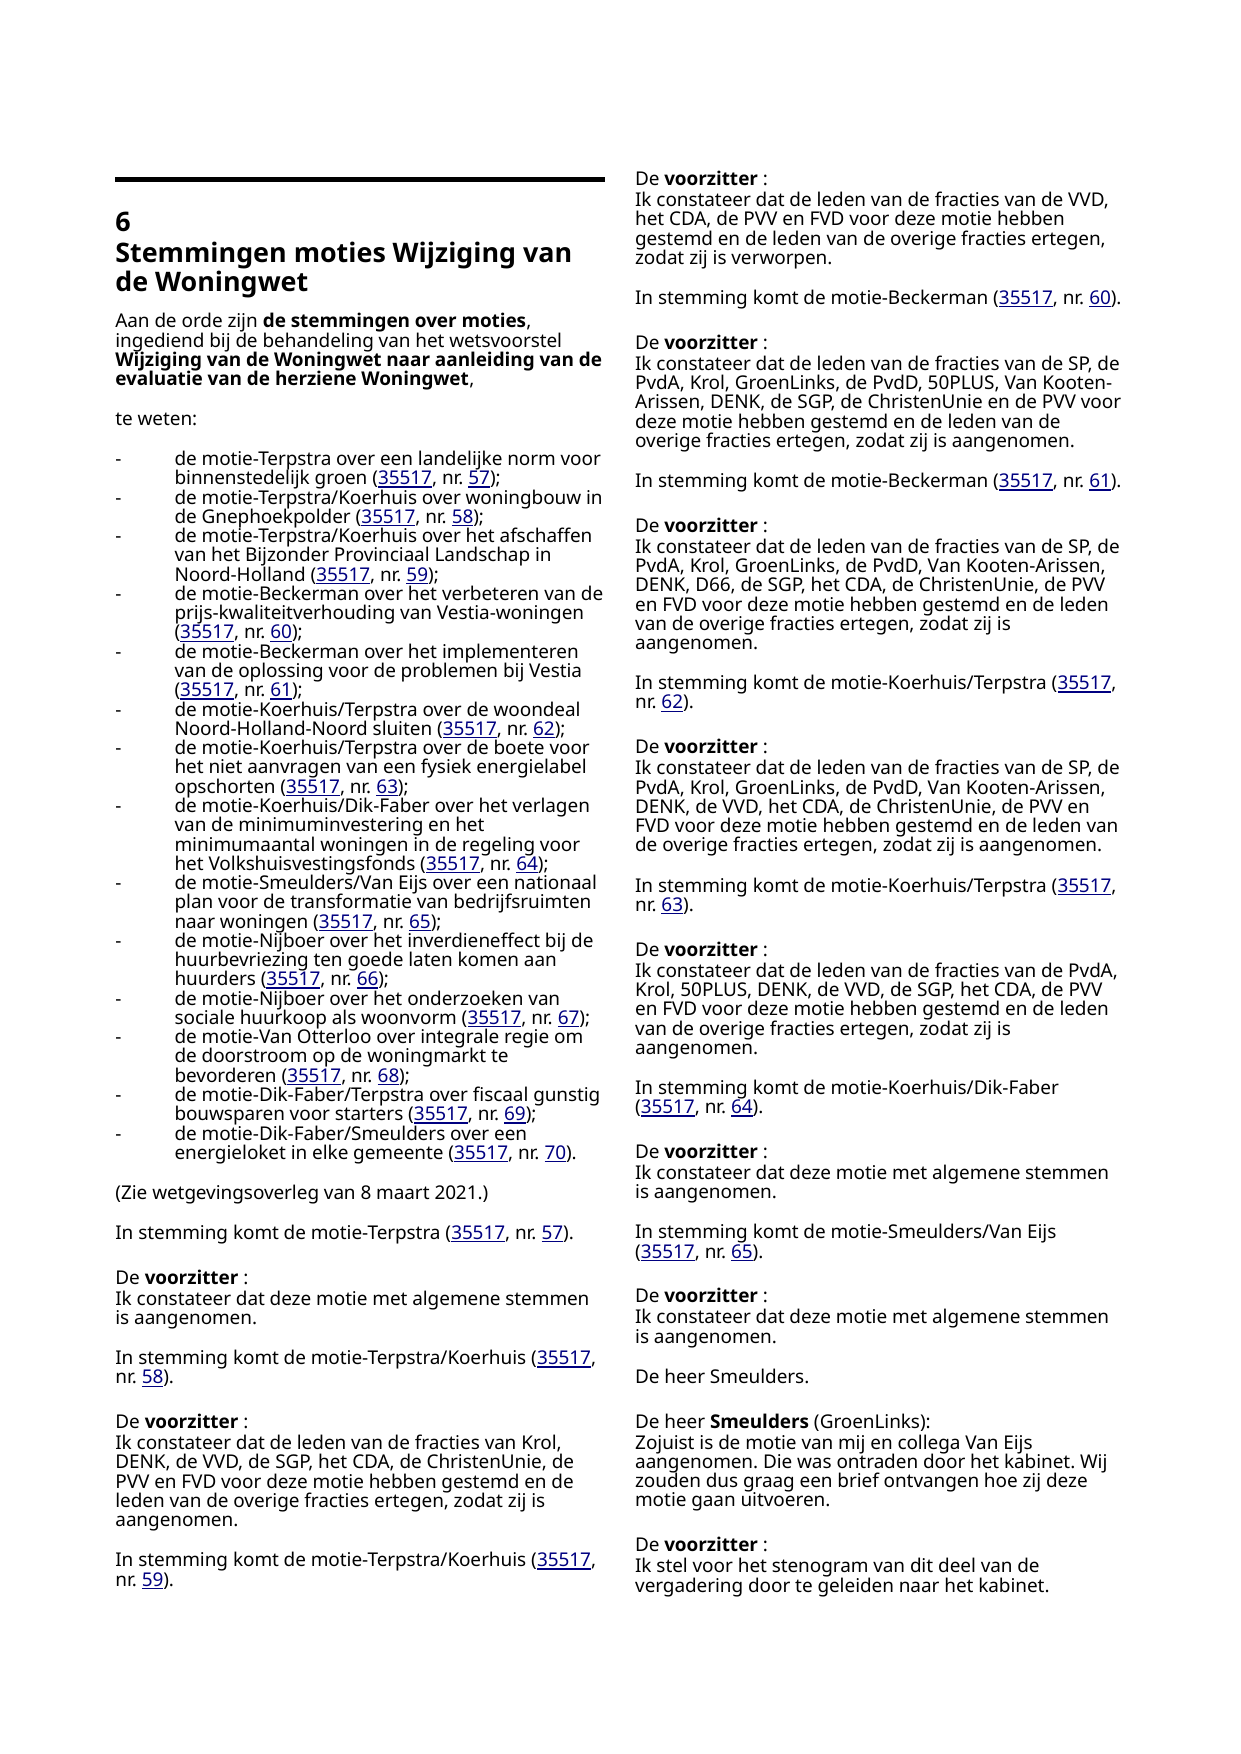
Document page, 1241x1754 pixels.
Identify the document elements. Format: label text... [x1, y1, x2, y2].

text De heer Smeulders. [635, 1368, 1125, 1387]
list de motie-Koerhuis/Terpstra over de woondeal Noord-Holland-Noord sluiten (35517, nr. 62); [115, 701, 605, 739]
text Zojuist is de motie van mij en collega Van Eijs aangenomen. Die was ontraden door het kabinet. Wij zouden dus graag een brief ontvangen hoe zij deze motie gaan uitvoeren. [635, 1434, 1125, 1511]
list de motie-Dik-Faber/Terpstra over fiscaal gunstig bouwsparen voor starters (35517, nr. 69); [115, 1086, 605, 1124]
text In stemming komt de motie-Smeulders/Van Eijs (35517, nr. 65). [635, 1223, 1125, 1262]
list de motie-Van Otterloo over integrale regie om de doorstroom op de woningmarkt te bevorderen (35517, nr. 68); [115, 1028, 605, 1086]
text De voorzitter : [635, 165, 1125, 191]
text De voorzitter : [635, 512, 1125, 538]
list de motie-Koerhuis/Dik-Faber over het verlagen van de minimuminvestering en het minimumaantal woningen in de regeling voor het Volkshuisvestingsfonds (35517, nr. 64); [115, 797, 605, 874]
text De voorzitter : [635, 734, 1125, 759]
text De voorzitter : [635, 1283, 1125, 1308]
text Stemmingen moties Wijziging van de Woningwet [115, 239, 605, 312]
text Ik constateer dat de leden van de fracties van de SP, de PvdA, Krol, GroenLinks, de PvdD, Van Kooten-Arissen, DENK, D66, de SGP, het CDA, de ChristenUnie, de PVV en FVD voor deze motie hebben gestemd en de leden van de overige fracties ertegen, zodat zij is aangenomen. [635, 538, 1125, 653]
text Ik constateer dat deze motie met algemene stemmen is aangenomen. [635, 1164, 1125, 1202]
list de motie-Terpstra over een landelijke norm voor binnenstedelijk groen (35517, nr. 57); [115, 450, 605, 489]
list de motie-Terpstra/Koerhuis over het afschaffen van het Bijzonder Provinciaal Landschap in Noord-Holland (35517, nr. 59); [115, 527, 605, 585]
text te weten: [115, 410, 605, 429]
list de motie-Dik-Faber/Smeulders over een energieloket in elke gemeente (35517, nr. 70). [115, 1124, 605, 1163]
text De voorzitter : [635, 1138, 1125, 1164]
text De voorzitter : [115, 1264, 605, 1290]
list de motie-Nijboer over het onderzoeken van sociale huurkoop als woonvorm (35517, nr. 67); [115, 990, 605, 1028]
text De voorzitter : [635, 1532, 1125, 1557]
text In stemming komt de motie-Terpstra/Koerhuis (35517, nr. 58). [115, 1349, 605, 1388]
text Ik constateer dat de leden van de fracties van de SP, de PvdA, Krol, GroenLinks, de PvdD, Van Kooten-Arissen, DENK, de VVD, het CDA, de ChristenUnie, de PVV en FVD voor deze motie hebben gestemd en de leden van de overige fracties ertegen, zodat zij is aangenomen. [635, 759, 1125, 856]
text In stemming komt de motie-Koerhuis/Terpstra (35517, nr. 63). [635, 877, 1125, 915]
text In stemming komt de motie-Terpstra/Koerhuis (35517, nr. 59). [115, 1551, 605, 1590]
text De voorzitter : [635, 329, 1125, 355]
text Ik constateer dat de leden van de fracties van Krol, DENK, de VVD, de SGP, het CDA, de ChristenUnie, de PVV en FVD voor deze motie hebben gestemd en de leden van de overige fracties ertegen, zodat zij is aangenomen. [115, 1434, 605, 1531]
text De heer Smeulders (GroenLinks): [635, 1408, 1125, 1434]
text Ik constateer dat deze motie met algemene stemmen is aangenomen. [115, 1290, 605, 1328]
list de motie-Smeulders/Van Eijs over een nationaal plan voor de transformatie van bedrijfsruimten naar woningen (35517, nr. 65); [115, 874, 605, 932]
list de motie-Beckerman over het implementeren van de oplossing voor de problemen bij Vestia (35517, nr. 61); [115, 643, 605, 701]
text De voorzitter : [635, 936, 1125, 962]
list de motie-Beckerman over het verbeteren van de prijs-kwaliteitverhouding van Vestia-woningen (35517, nr. 60); [115, 585, 605, 643]
text Ik constateer dat de leden van de fracties van de PvdA, Krol, 50PLUS, DENK, de VVD, de SGP, het CDA, de PVV en FVD voor deze motie hebben gestemd en de leden van de overige fracties ertegen, zodat zij is aangenomen. [635, 962, 1125, 1058]
text De voorzitter : [115, 1408, 605, 1434]
text 6 [115, 203, 605, 239]
text Aan de orde zijn de stemmingen over moties, ingediend bij de behandeling van het wetsvoorstel Wijziging van de Woningwet naar aanleiding van de evaluatie van de herziene Woningwet, [115, 312, 605, 389]
text In stemming komt de motie-Koerhuis/Terpstra (35517, nr. 62). [635, 674, 1125, 713]
text In stemming komt de motie-Beckerman (35517, nr. 60). [635, 289, 1125, 308]
text Ik constateer dat de leden van de fracties van de SP, de PvdA, Krol, GroenLinks, de PvdD, 50PLUS, Van Kooten-Arissen, DENK, de SGP, de ChristenUnie en de PVV voor deze motie hebben gestemd en de leden van de overige fracties ertegen, zodat zij is aangenomen. [635, 355, 1125, 451]
text Ik stel voor het stenogram van dit deel van de vergadering door te geleiden naar het kabinet. [635, 1557, 1125, 1596]
text Ik constateer dat de leden van de fracties van de VVD, het CDA, de PVV en FVD voor deze motie hebben gestemd en de leden van de overige fracties ertegen, zodat zij is verworpen. [635, 191, 1125, 268]
list de motie-Nijboer over het inverdieneffect bij de huurbevriezing ten goede laten komen aan huurders (35517, nr. 66); [115, 932, 605, 990]
list de motie-Koerhuis/Terpstra over de boete voor het niet aanvragen van een fysiek energielabel opschorten (35517, nr. 63); [115, 739, 605, 797]
text In stemming komt de motie-Beckerman (35517, nr. 61). [635, 472, 1125, 491]
text In stemming komt de motie-Terpstra (35517, nr. 57). [115, 1224, 605, 1243]
text Ik constateer dat deze motie met algemene stemmen is aangenomen. [635, 1308, 1125, 1347]
text In stemming komt de motie-Koerhuis/Dik-Faber (35517, nr. 64). [635, 1079, 1125, 1117]
text (Zie wetgevingsoverleg van 8 maart 2021.) [115, 1184, 605, 1203]
list de motie-Terpstra/Koerhuis over woningbouw in de Gnephoekpolder (35517, nr. 58); [115, 489, 605, 527]
